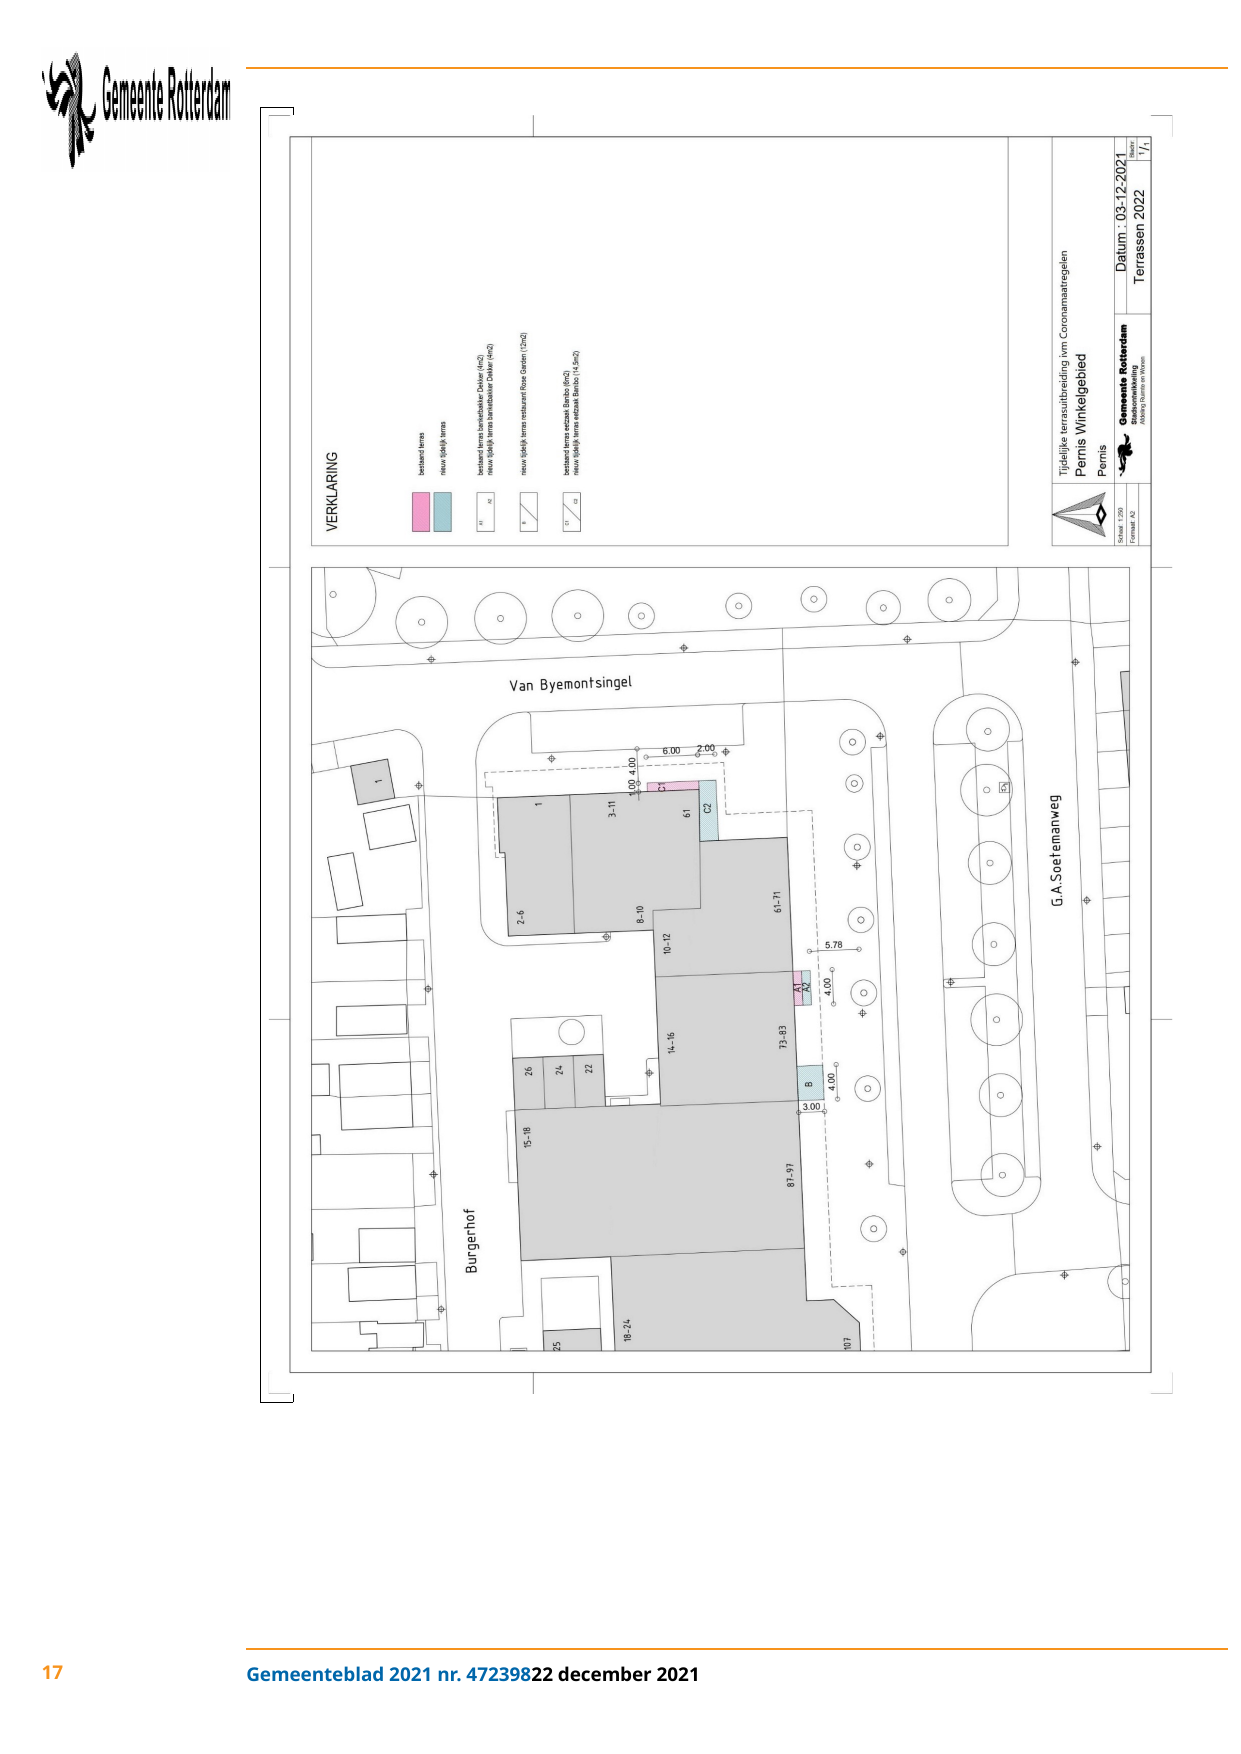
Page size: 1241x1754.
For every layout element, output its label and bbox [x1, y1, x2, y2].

picture [41, 47, 231, 172]
picture [268, 115, 1173, 1394]
